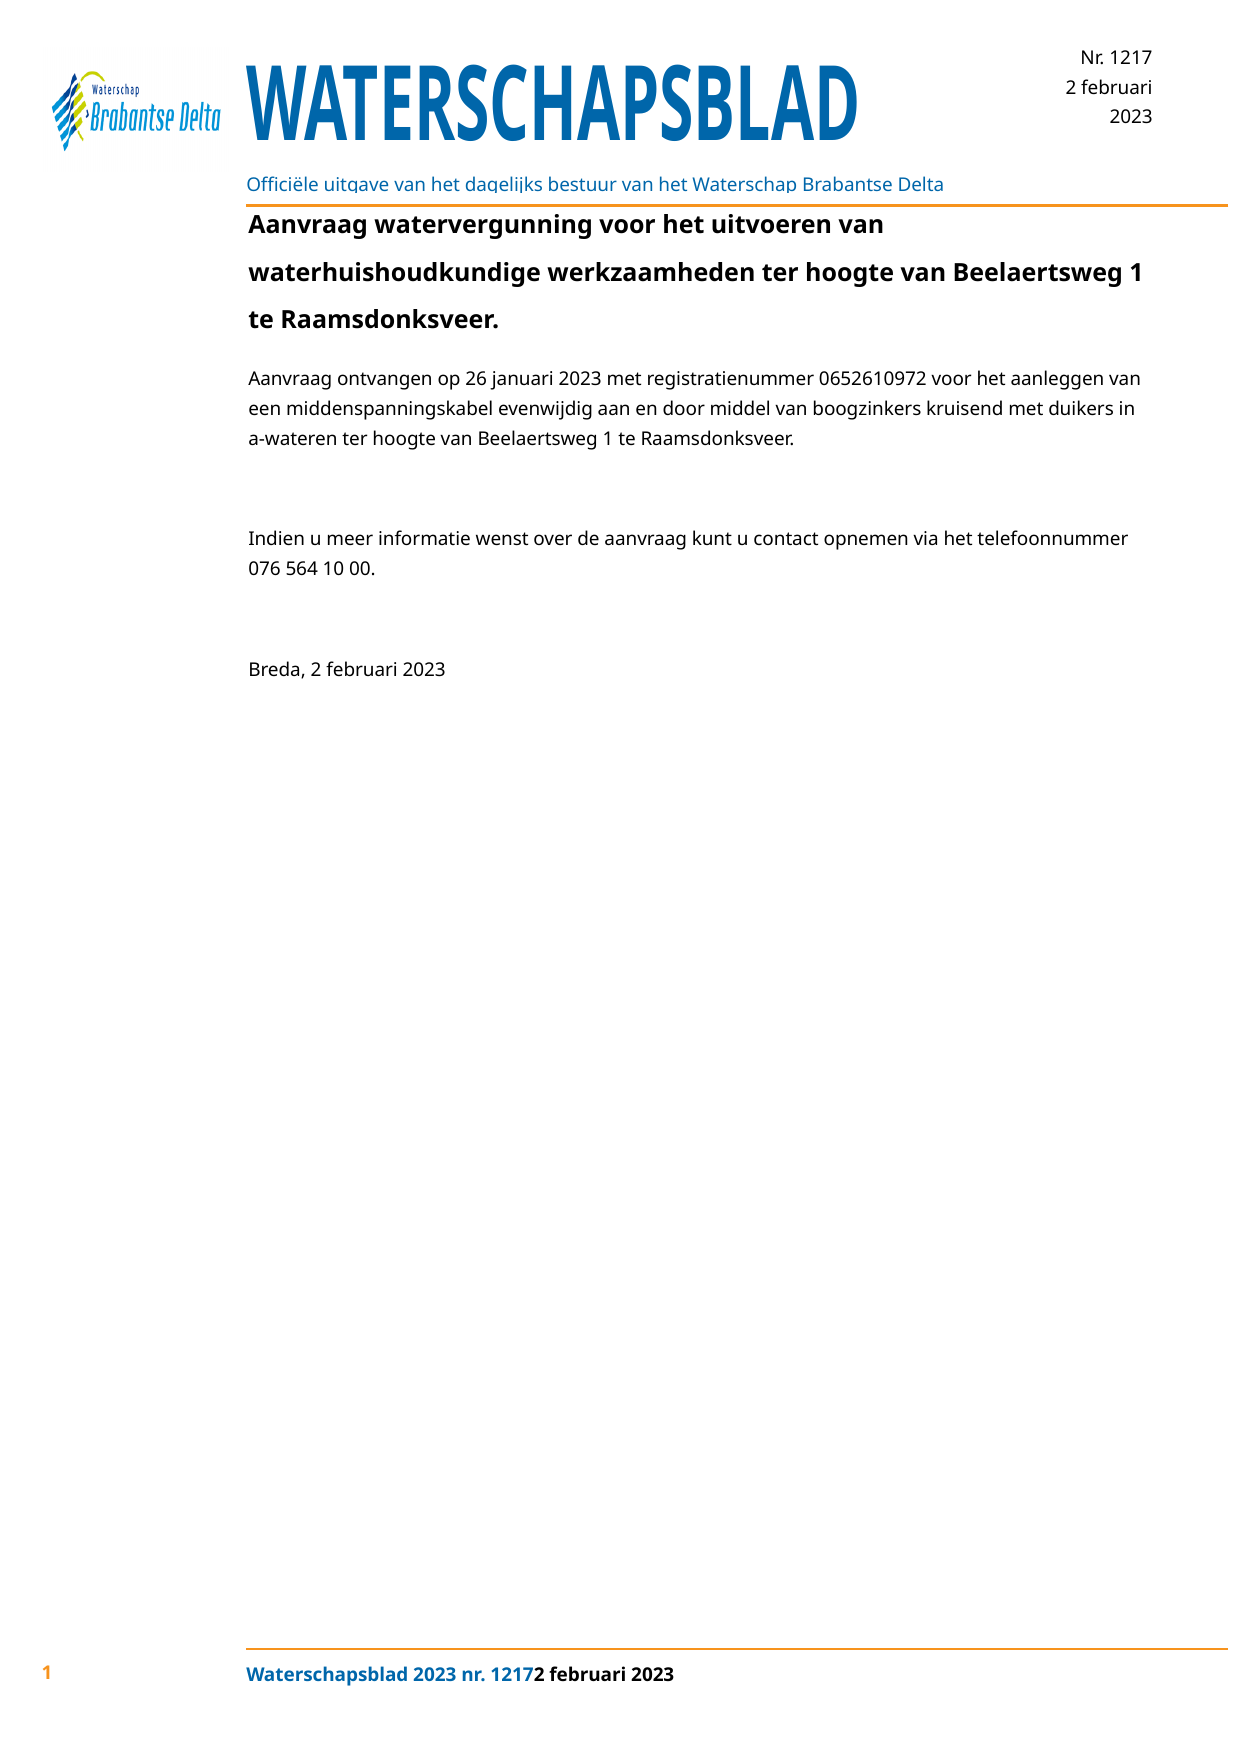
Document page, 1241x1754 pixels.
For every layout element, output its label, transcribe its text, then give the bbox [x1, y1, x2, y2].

picture [41, 47, 231, 172]
text Indien u meer informatie wenst over de aanvraag kunt u contact opnemen via het telefoonnummer 076 564 10 00. [248, 526, 1152, 581]
text Aanvraag ontvangen op 26 januari 2023 met registratienummer 0652610972 voor het aanleggen van een middenspanningskabel evenwijdig aan en door middel van boogzinkers kruisend met duikers in a-wateren ter hoogte van Beelaertsweg 1 te Raamsdonksveer. [248, 366, 1152, 450]
text Breda, 2 februari 2023 [248, 656, 1152, 682]
text Aanvraag watervergunning voor het uitvoeren van waterhuishoudkundige werkzaamheden ter hoogte van Beelaertsweg 1 te Raamsdonksveer. [248, 207, 1152, 336]
